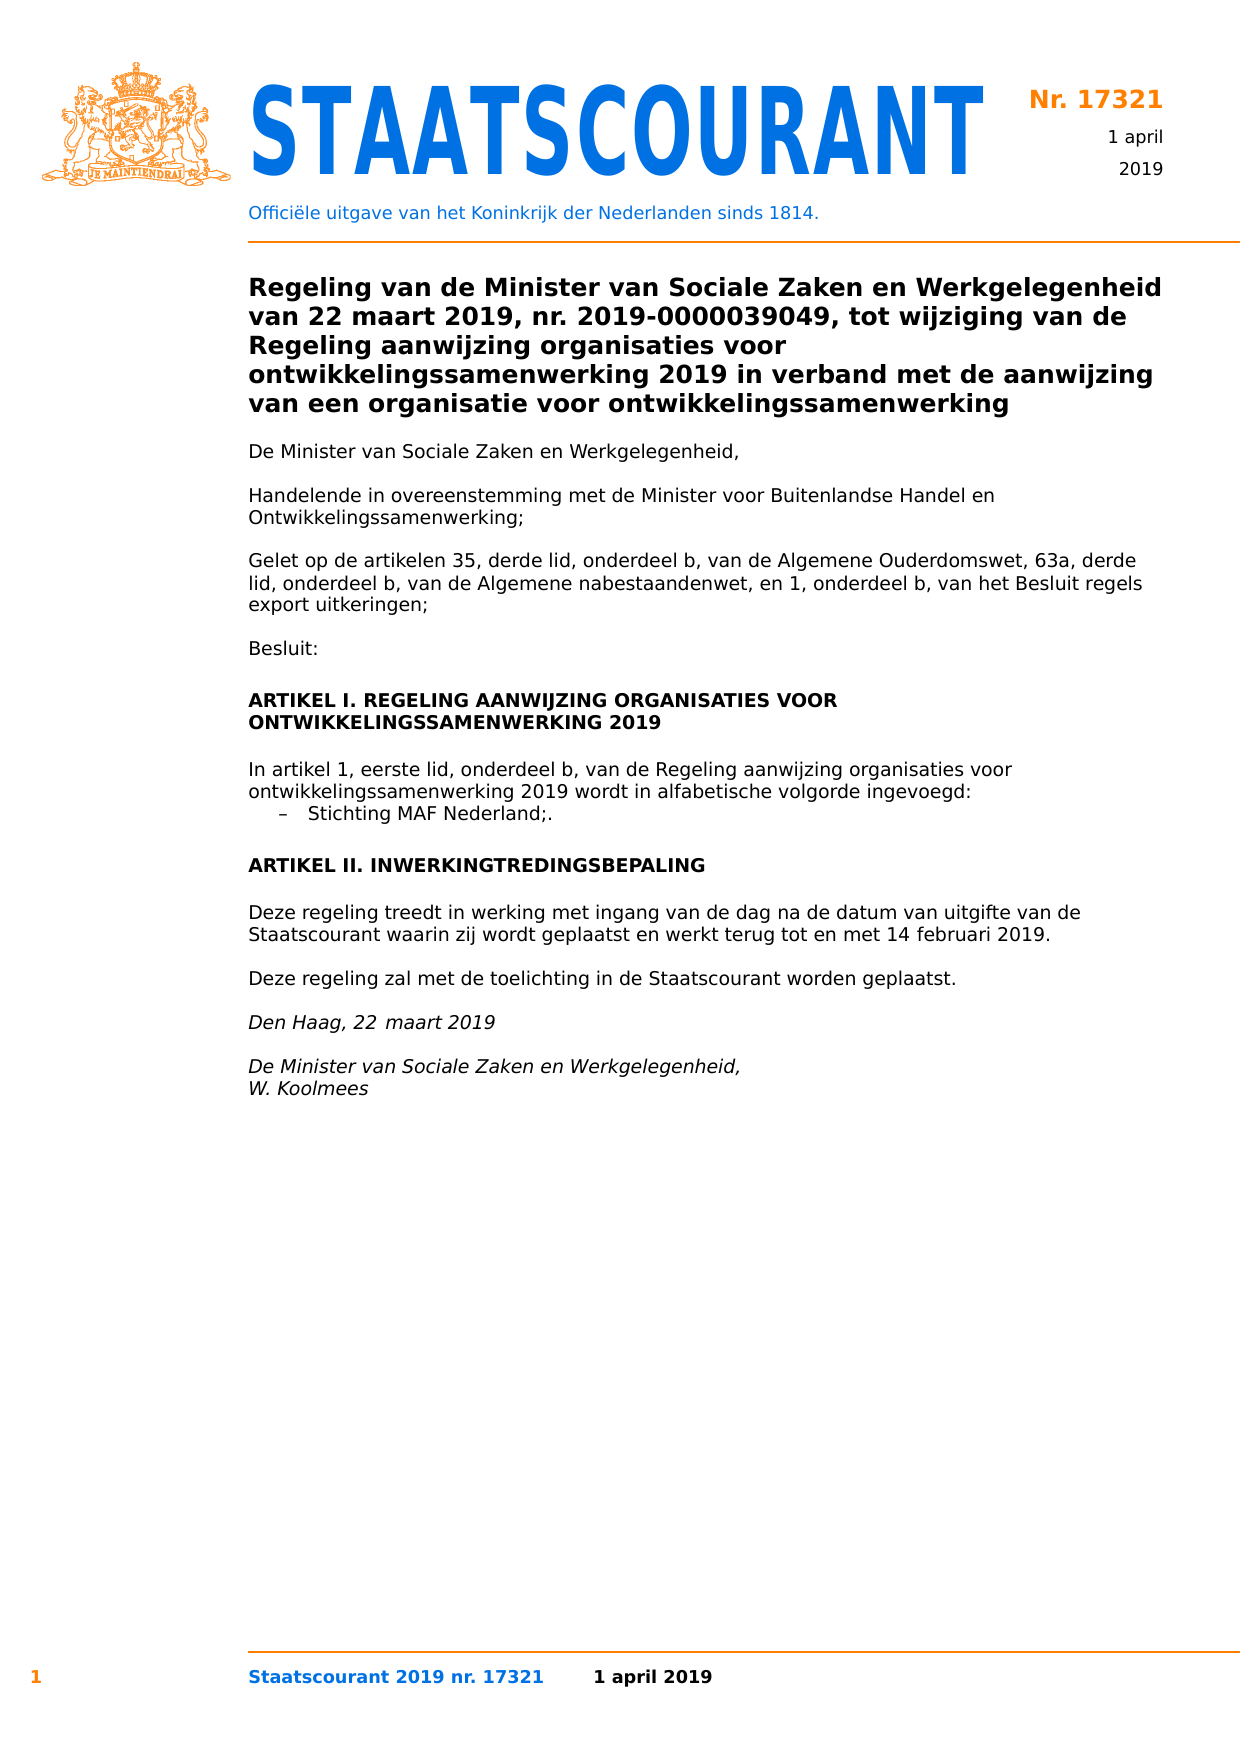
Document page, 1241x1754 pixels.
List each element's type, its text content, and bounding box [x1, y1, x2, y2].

text Handelende in overeenstemming met de Minister voor Buitenlandse Handel en Ontwikkelingssamenwerking; [248, 484, 1163, 528]
table_header [25, 62, 248, 241]
subtitle ARTIKEL II. INWERKINGTREDINGSBEPALING [248, 855, 1163, 877]
text De Minister van Sociale Zaken en Werkgelegenheid, [248, 441, 1163, 463]
text De Minister van Sociale Zaken en Werkgelegenheid, W. Koolmees [248, 1056, 1163, 1099]
picture [41, 62, 231, 186]
text Deze regeling treedt in werking met ingang van de dag na de datum van uitgifte van de Staatscourant waarin zij wordt geplaatst en werkt terug tot en met 14 februari 2019. [248, 902, 1163, 946]
table_header Nr. 17321 [998, 62, 1240, 121]
subtitle ARTIKEL I. REGELING AANWIJZING ORGANISATIES VOOR ONTWIKKELINGSSAMENWERKING 2019 [248, 690, 1163, 734]
text – Stichting MAF Nederland;. [278, 803, 1163, 825]
table_header STAATSCOURANT [248, 62, 998, 203]
table_cell 2019 [998, 153, 1240, 203]
subtitle Regeling van de Minister van Sociale Zaken en Werkgelegenheid van 22 maart 2019, nr. 2019-0000039049, tot wijziging van de Regeling aanwijzing organisaties voor ontwikkelingssamenwerking 2019 in verband met de aanwijzing van een organisatie voor ontwikkelingssamenwerking [248, 273, 1163, 419]
table_cell 1 april [998, 121, 1240, 153]
text Besluit: [248, 638, 1163, 660]
text In artikel 1, eerste lid, onderdeel b, van de Regeling aanwijzing organisaties voor ontwikkelingssamenwerking 2019 wordt in alfabetische volgorde ingevoegd: [248, 759, 1163, 803]
text Den Haag, 22 maart 2019 [248, 1012, 1163, 1034]
text Deze regeling zal met de toelichting in de Staatscourant worden geplaatst. [248, 968, 1163, 990]
text Gelet op de artikelen 35, derde lid, onderdeel b, van de Algemene Ouderdomswet, 63a, derde lid, onderdeel b, van de Algemene nabestaandenwet, en 1, onderdeel b, van het Besluit regels export uitkeringen; [248, 550, 1163, 616]
table_cell Officiële uitgave van het Koninkrijk der Nederlanden sinds 1814. [248, 203, 1240, 241]
